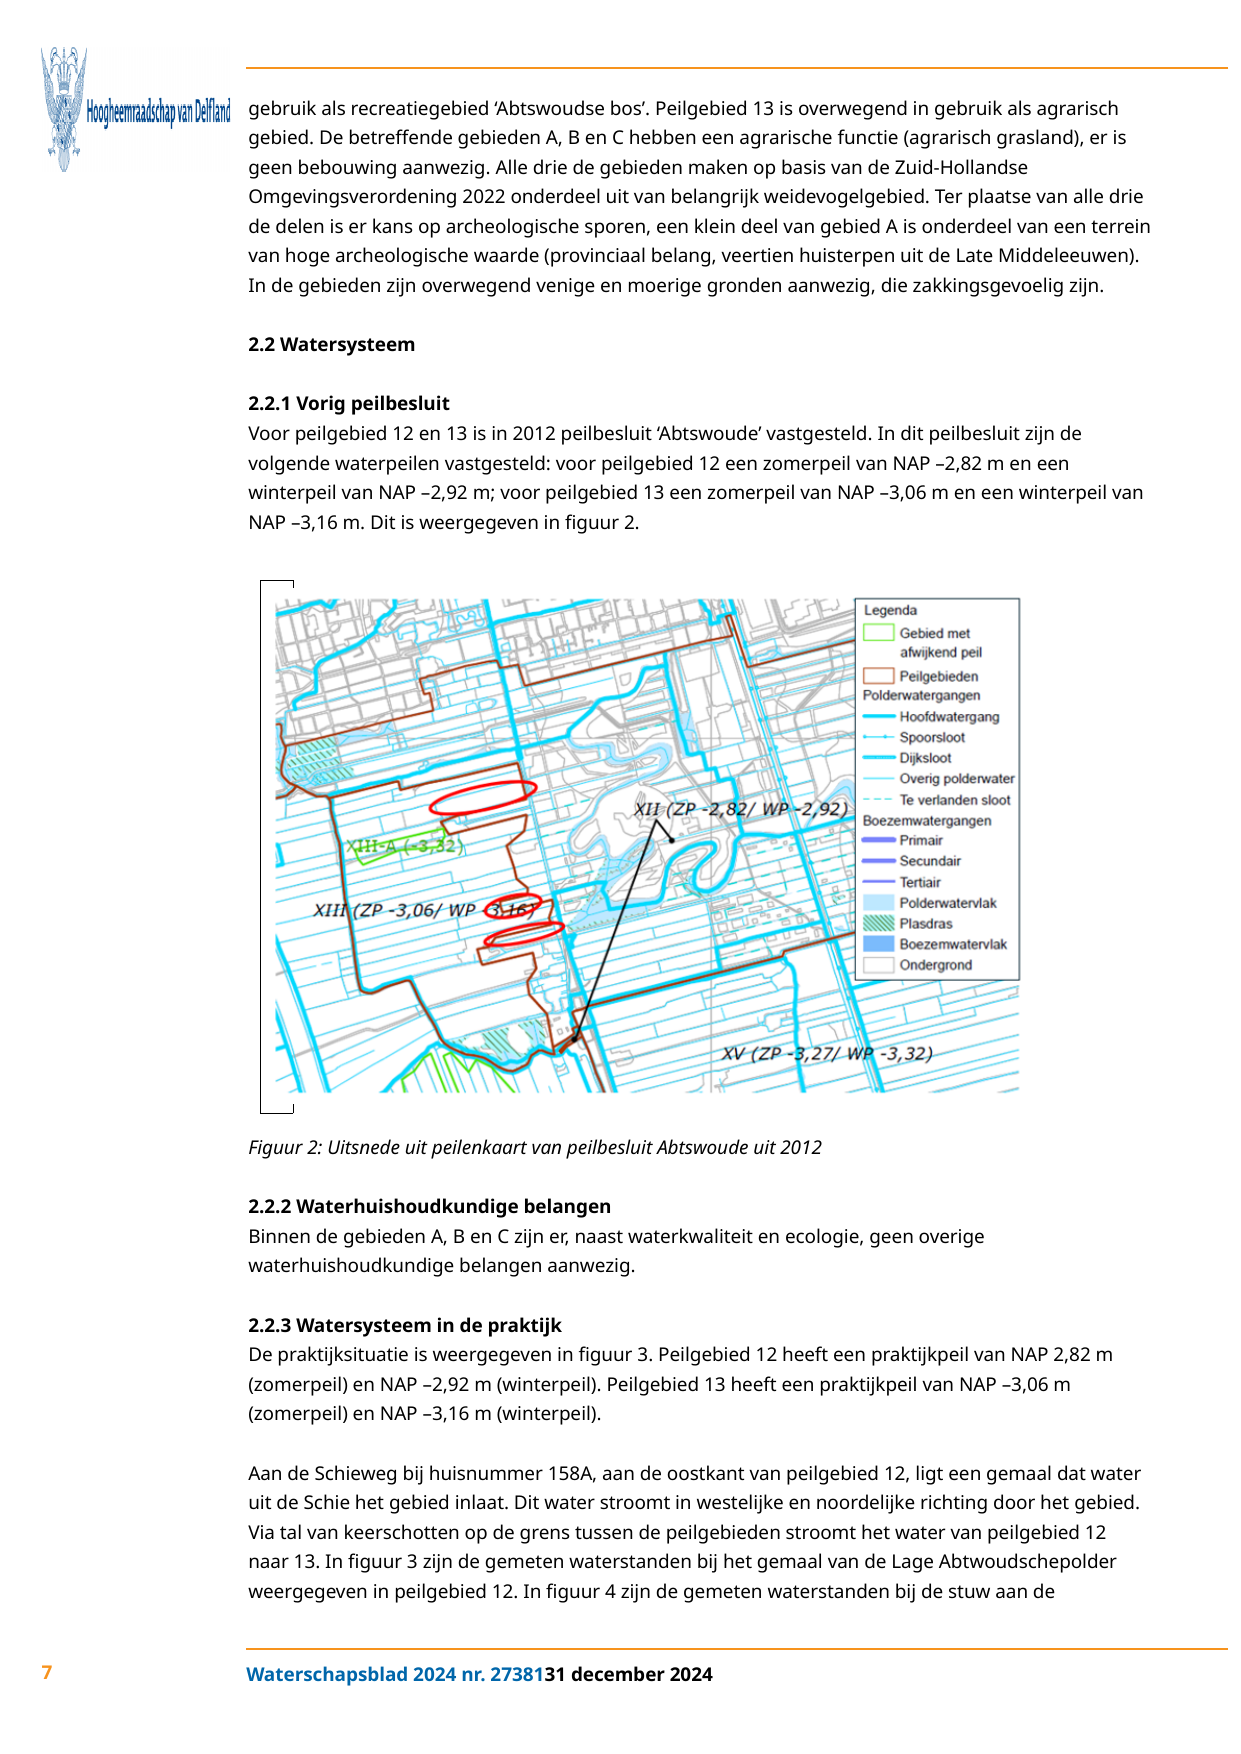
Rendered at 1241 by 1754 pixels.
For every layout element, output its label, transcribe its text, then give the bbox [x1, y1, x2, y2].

text gebruik als recreatiegebied ‘Abtswoudse bos’. Peilgebied 13 is overwegend in gebruik als agrarisch gebied. De betreffende gebieden A, B en C hebben een agrarische functie (agrarisch grasland), er is geen bebouwing aanwezig. Alle drie de gebieden maken op basis van de Zuid-Hollandse Omgevingsverordening 2022 onderdeel uit van belangrijk weidevogelgebied. Ter plaatse van alle drie de delen is er kans op archeologische sporen, een klein deel van gebied A is onderdeel van een terrein van hoge archeologische waarde (provinciaal belang, veertien huisterpen uit de Late Middeleeuwen). In de gebieden zijn overwegend venige en moerige gronden aanwezig, die zakkingsgevoelig zijn. [248, 95, 1152, 298]
text 2.2.1 Vorig peilbesluit [248, 391, 1152, 416]
text Binnen de gebieden A, B en C zijn er, naast waterkwaliteit en ecologie, geen overige waterhuishoudkundige belangen aanwezig. [248, 1223, 1152, 1278]
text Voor peilgebied 12 en 13 is in 2012 peilbesluit ‘Abtswoude’ vastgesteld. In dit peilbesluit zijn de volgende waterpeilen vastgesteld: voor peilgebied 12 een zomerpeil van NAP –2,82 m en een winterpeil van NAP –2,92 m; voor peilgebied 13 een zomerpeil van NAP –3,06 m en een winterpeil van NAP –3,16 m. Dit is weergegeven in figuur 2. [248, 420, 1152, 535]
text 2.2.3 Watersysteem in de praktijk [248, 1312, 1152, 1337]
text De praktijksituatie is weergegeven in figuur 3. Peilgebied 12 heeft een praktijkpeil van NAP 2,82 m (zomerpeil) en NAP –2,92 m (winterpeil). Peilgebied 13 heeft een praktijkpeil van NAP –3,06 m (zomerpeil) en NAP –3,16 m (winterpeil). [248, 1341, 1152, 1426]
text 2.2 Watersysteem [248, 331, 1152, 357]
text 2.2.2 Waterhuishoudkundige belangen [248, 1193, 1152, 1219]
picture [268, 588, 1031, 1104]
text Aan de Schieweg bij huisnummer 158A, aan de oostkant van peilgebied 12, ligt een gemaal dat water uit de Schie het gebied inlaat. Dit water stroomt in westelijke en noordelijke richting door het gebied. Via tal van keerschotten op de grens tussen de peilgebieden stroomt het water van peilgebied 12 naar 13. In figuur 3 zijn de gemeten waterstanden bij het gemaal van de Lage Abtwoudschepolder weergegeven in peilgebied 12. In figuur 4 zijn de gemeten waterstanden bij de stuw aan de [248, 1460, 1152, 1604]
picture [41, 47, 231, 172]
text Figuur 2: Uitsnede uit peilenkaart van peilbesluit Abtswoude uit 2012 [248, 1134, 1152, 1160]
